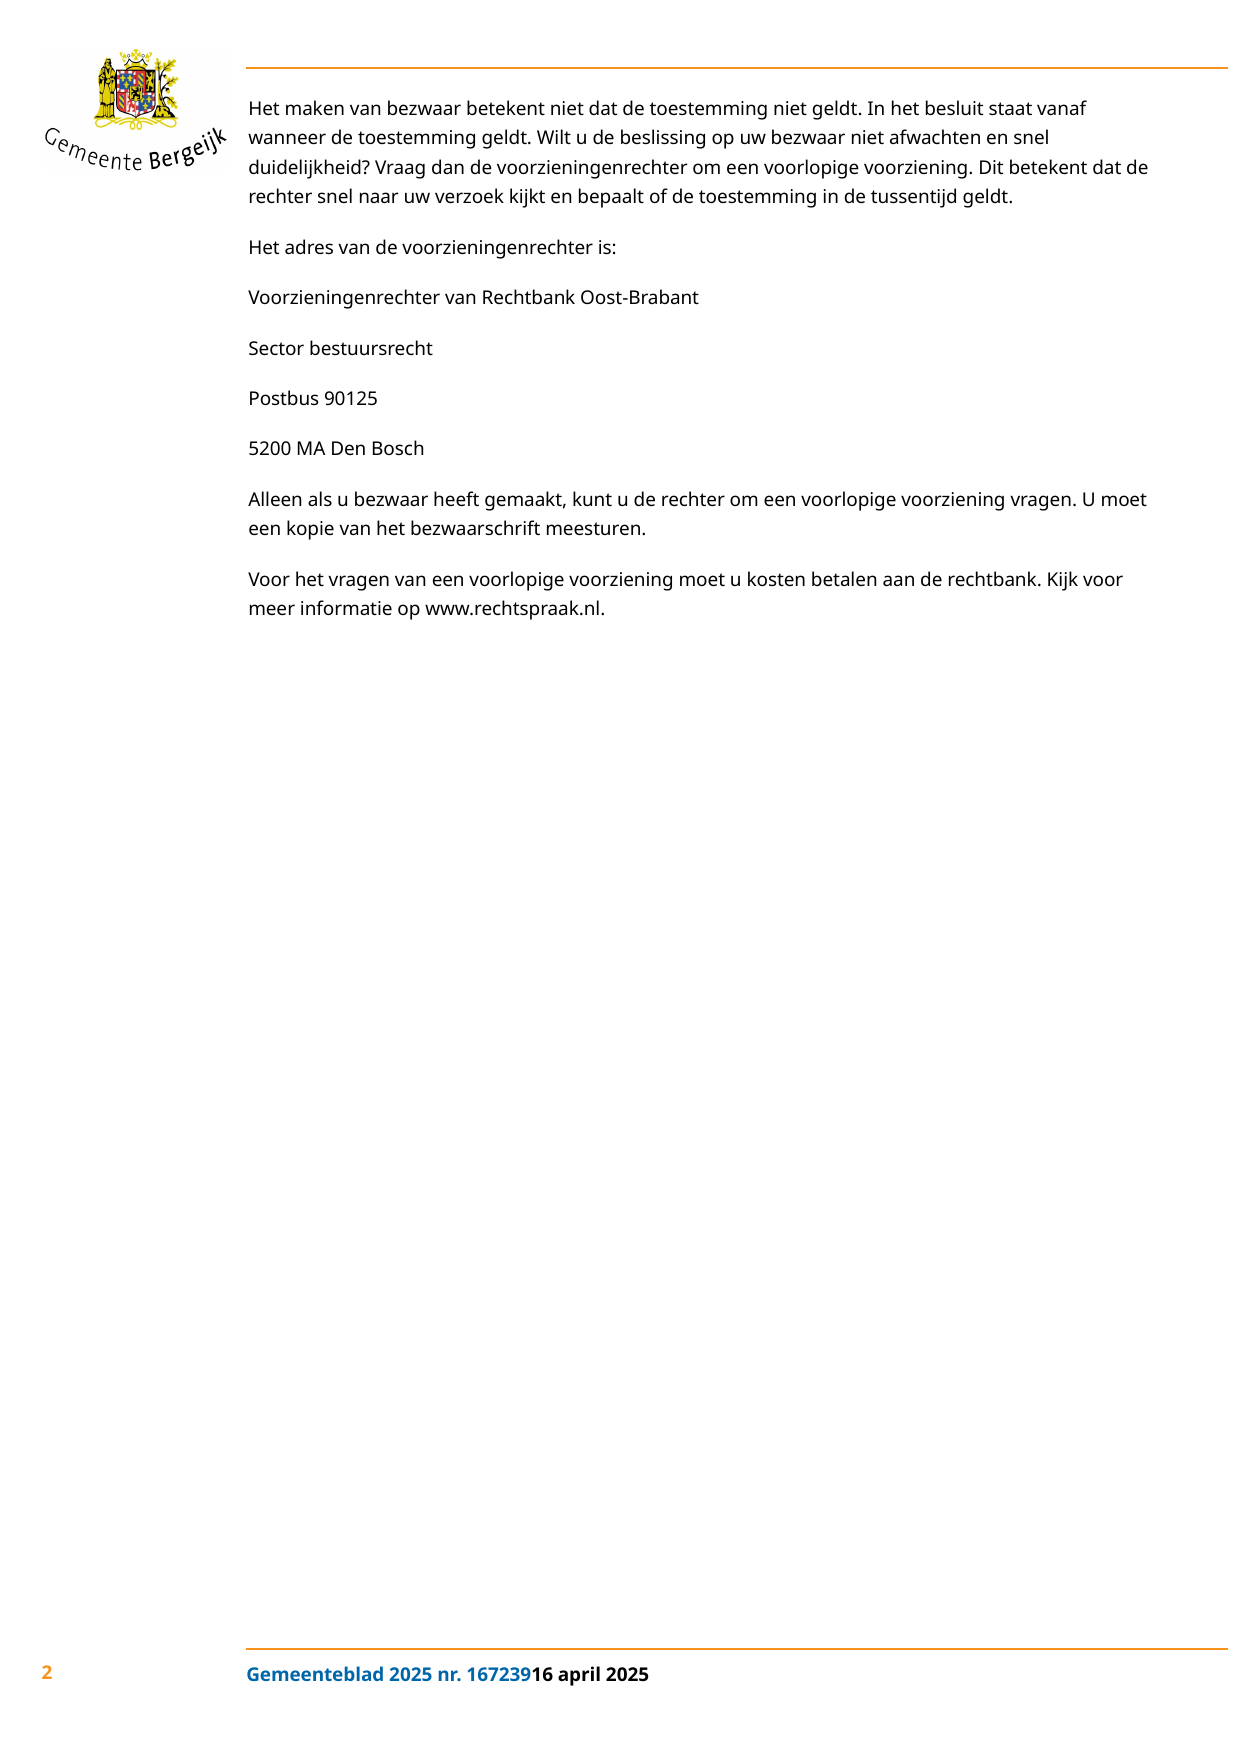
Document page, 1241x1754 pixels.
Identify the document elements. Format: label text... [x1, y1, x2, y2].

text Voorzieningenrechter van Rechtbank Oost-Brabant [248, 284, 1152, 310]
text Het adres van de voorzieningenrechter is: [248, 234, 1152, 260]
picture [41, 47, 231, 172]
text Sector bestuursrecht [248, 335, 1152, 361]
text 5200 MA Den Bosch [248, 436, 1152, 461]
text Het maken van bezwaar betekent niet dat de toestemming niet geldt. In het besluit staat vanaf wanneer de toestemming geldt. Wilt u de beslissing op uw bezwaar niet afwachten en snel duidelijkheid? Vraag dan de voorzieningenrechter om een voorlopige voorziening. Dit betekent dat de rechter snel naar uw verzoek kijkt en bepaalt of de toestemming in de tussentijd geldt. [248, 95, 1152, 209]
text Voor het vragen van een voorlopige voorziening moet u kosten betalen aan de rechtbank. Kijk voor meer informatie op www.rechtspraak.nl. [248, 566, 1152, 621]
text Postbus 90125 [248, 385, 1152, 411]
text Alleen als u bezwaar heeft gemaakt, kunt u de rechter om een voorlopige voorziening vragen. U moet een kopie van het bezwaarschrift meesturen. [248, 486, 1152, 541]
